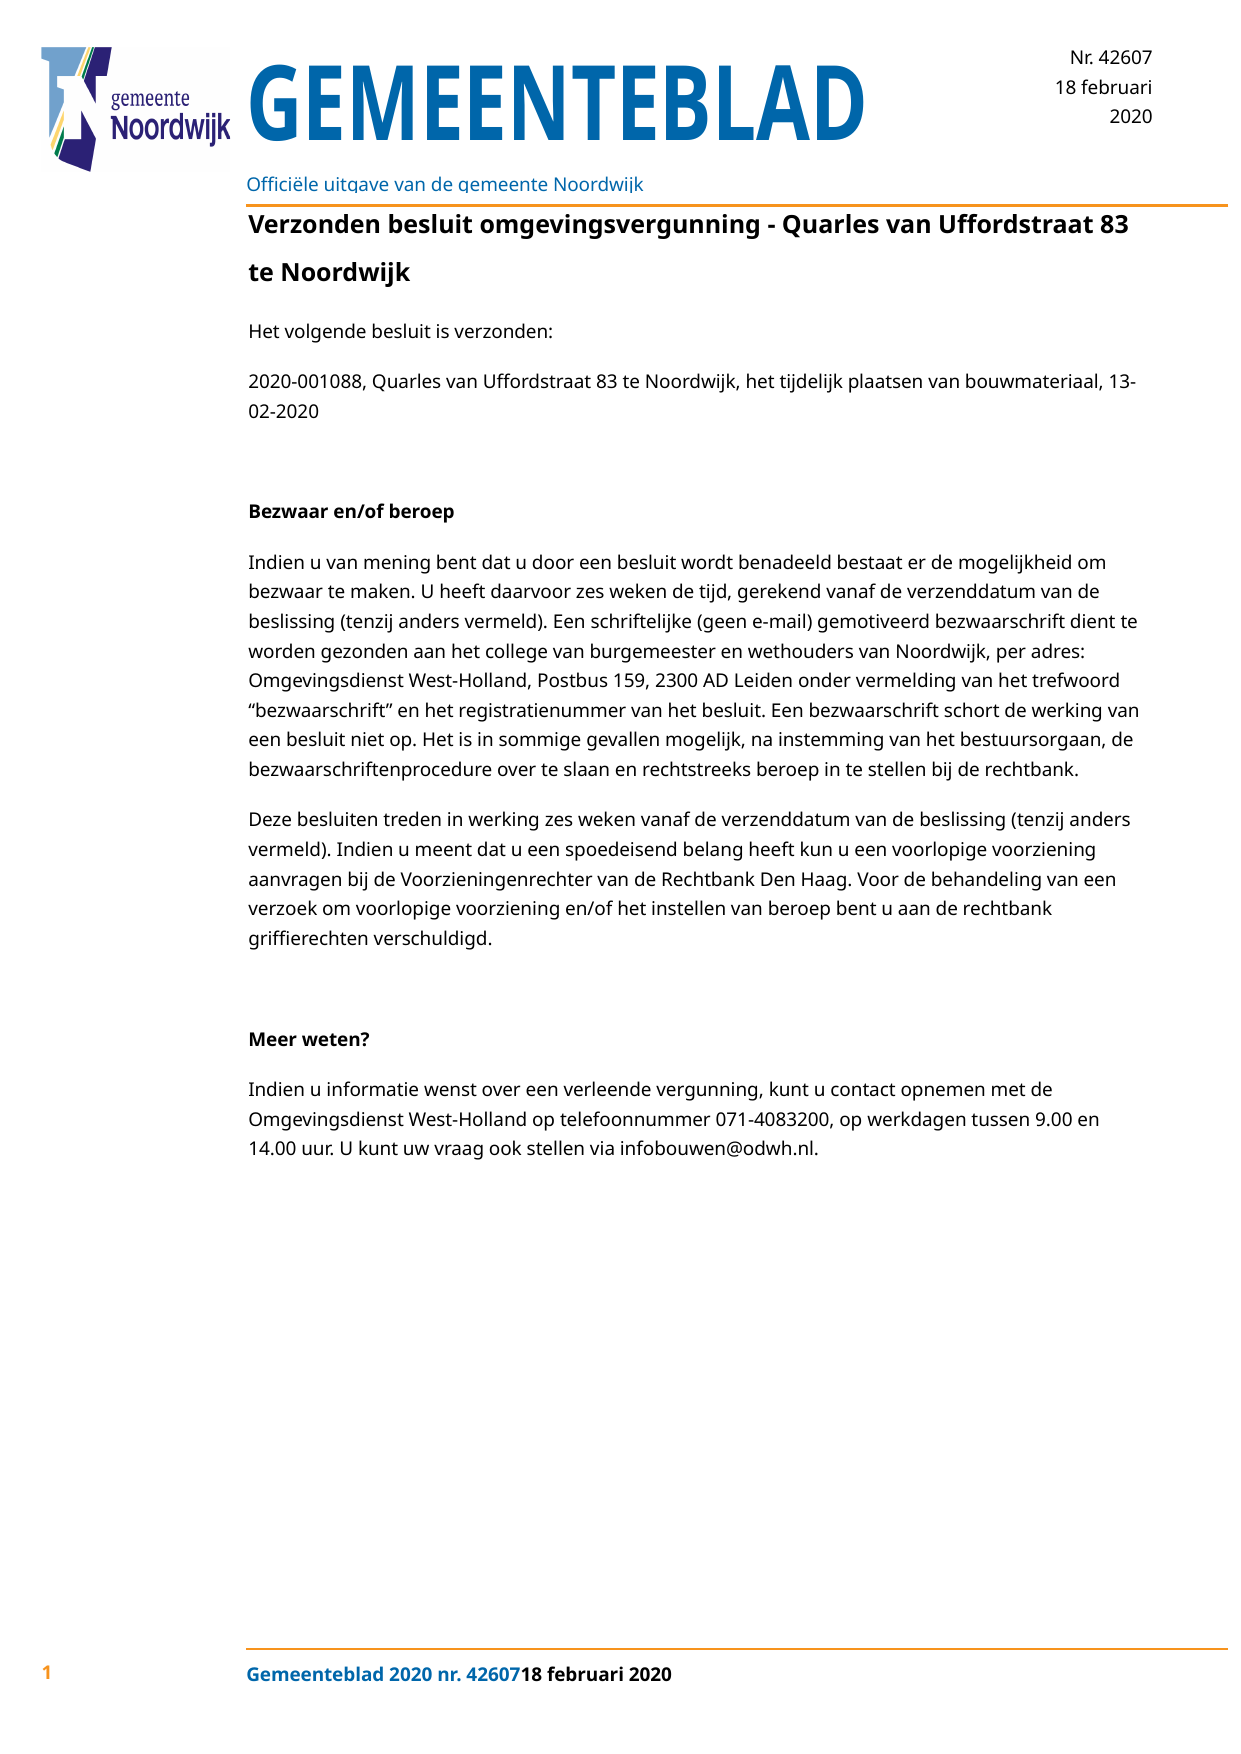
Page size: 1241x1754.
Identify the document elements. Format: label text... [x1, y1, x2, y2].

text Bezwaar en/of beroep [248, 499, 1152, 524]
text 2020-001088, Quarles van Uffordstraat 83 te Noordwijk, het tijdelijk plaatsen van bouwmateriaal, 13-02-2020 [248, 368, 1152, 424]
text Meer weten? [248, 1026, 1152, 1052]
text Deze besluiten treden in werking zes weken vanaf de verzenddatum van de beslissing (tenzij anders vermeld). Indien u meent dat u een spoedeisend belang heeft kun u een voorlopige voorziening aanvragen bij de Voorzieningenrechter van de Rechtbank Den Haag. Voor de behandeling van een verzoek om voorlopige voorziening en/of het instellen van beroep bent u aan de rechtbank griffierechten verschuldigd. [248, 807, 1152, 951]
text Verzonden besluit omgevingsvergunning - Quarles van Uffordstraat 83 te Noordwijk [248, 207, 1152, 288]
text Indien u informatie wenst over een verleende vergunning, kunt u contact opnemen met de Omgevingsdienst West-Holland op telefoonnummer 071-4083200, op werkdagen tussen 9.00 en 14.00 uur. U kunt uw vraag ook stellen via infobouwen@odwh.nl. [248, 1076, 1152, 1161]
text Het volgende besluit is verzonden: [248, 318, 1152, 344]
text Indien u van mening bent dat u door een besluit wordt benadeeld bestaat er de mogelijkheid om bezwaar te maken. U heeft daarvoor zes weken de tijd, gerekend vanaf de verzenddatum van de beslissing (tenzij anders vermeld). Een schriftelijke (geen e-mail) gemotiveerd bezwaarschrift dient te worden gezonden aan het college van burgemeester en wethouders van Noordwijk, per adres: Omgevingsdienst West-Holland, Postbus 159, 2300 AD Leiden onder vermelding van het trefwoord “bezwaarschrift” en het registratienummer van het besluit. Een bezwaarschrift schort de werking van een besluit niet op. Het is in sommige gevallen mogelijk, na instemming van het bestuursorgaan, de bezwaarschriftenprocedure over te slaan en rechtstreeks beroep in te stellen bij de rechtbank. [248, 549, 1152, 782]
picture [41, 47, 231, 172]
